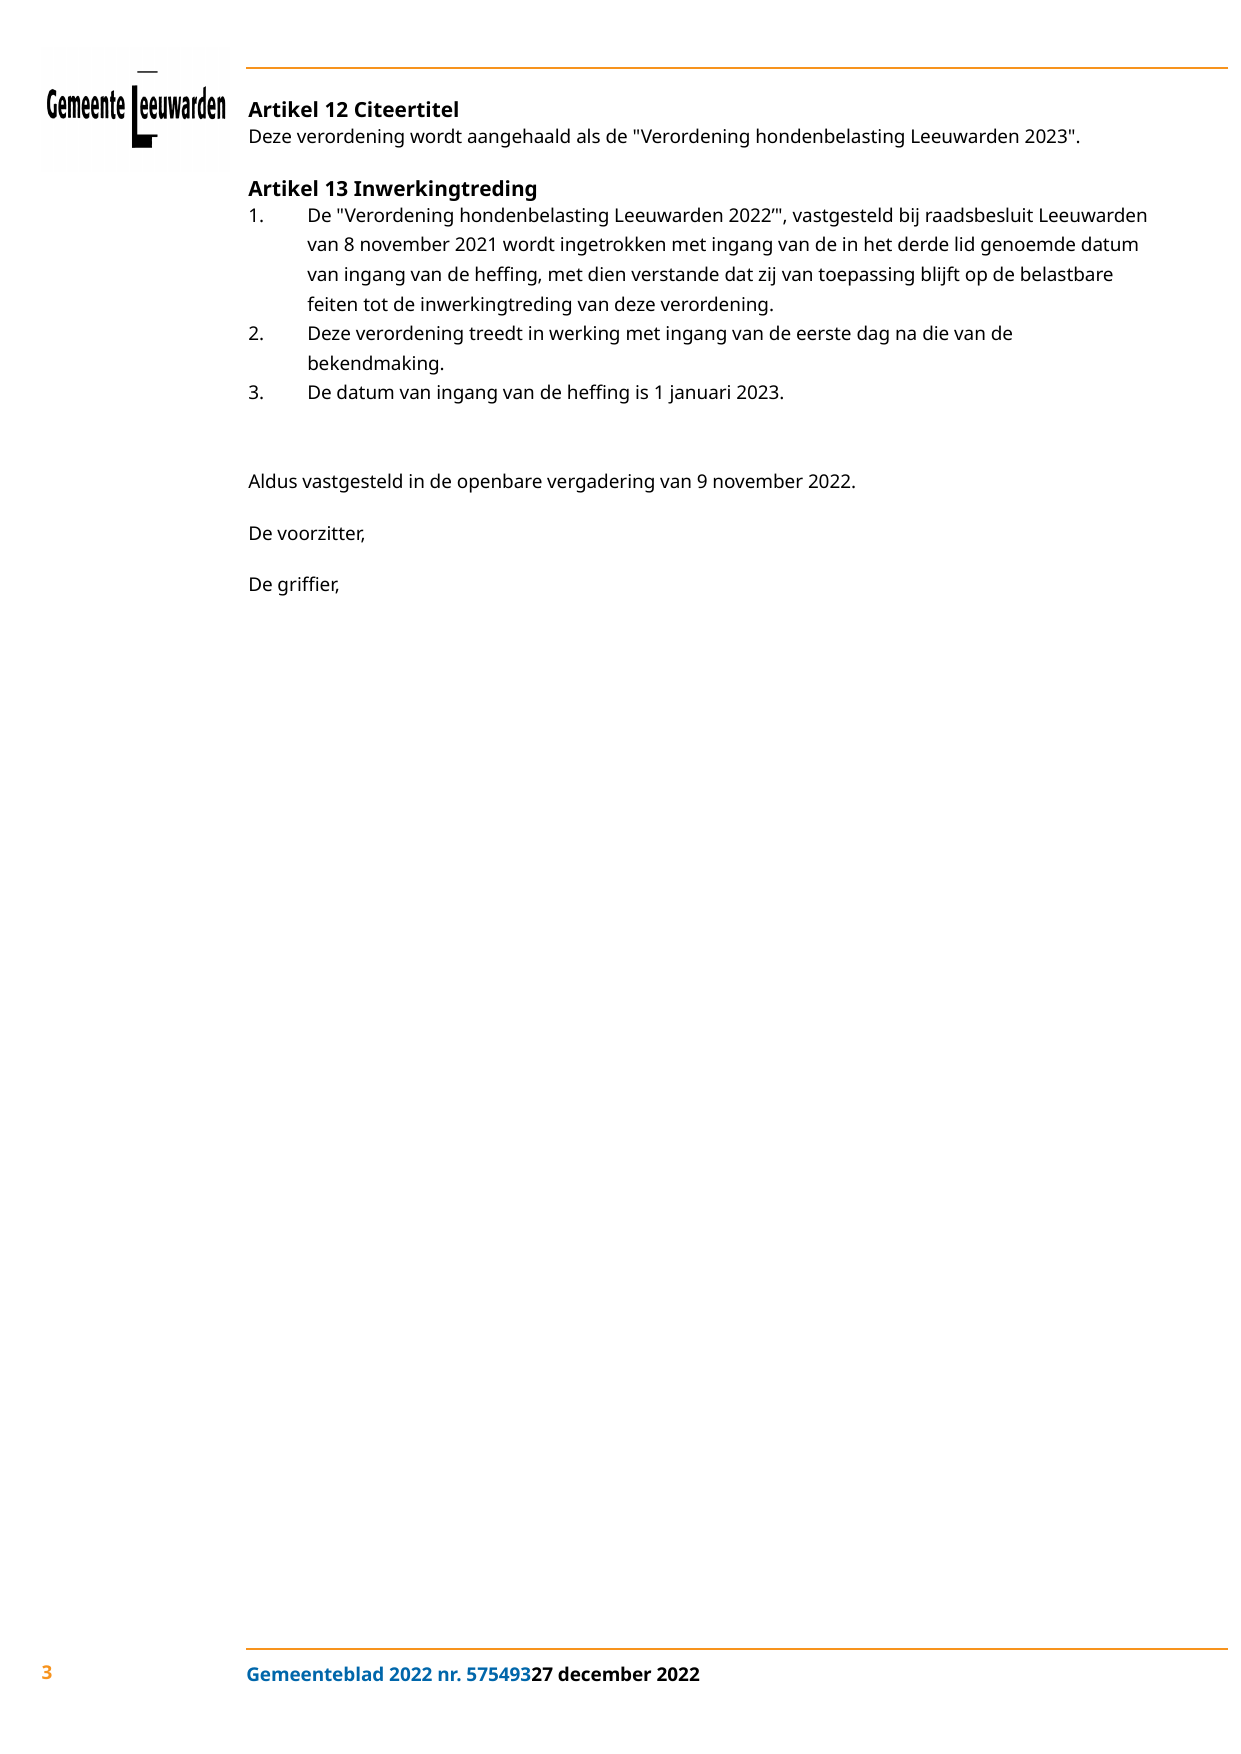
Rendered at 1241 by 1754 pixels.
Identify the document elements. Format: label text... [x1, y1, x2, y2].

list Deze verordening treedt in werking met ingang van de eerste dag na die van de bekendmaking. [248, 320, 1152, 376]
list De "Verordening hondenbelasting Leeuwarden 2022’", vastgesteld bij raadsbesluit Leeuwarden van 8 november 2021 wordt ingetrokken met ingang van de in het derde lid genoemde datum van ingang van de heffing, met dien verstande dat zij van toepassing blijft op de belastbare feiten tot de inwerkingtreding van deze verordening. [248, 202, 1152, 317]
list De datum van ingang van de heffing is 1 januari 2023. [248, 379, 1152, 405]
text Deze verordening wordt aangehaald als de "Verordening hondenbelasting Leeuwarden 2023". [248, 123, 1152, 149]
text Aldus vastgesteld in de openbare vergadering van 9 november 2022. [248, 468, 1152, 494]
text Artikel 12 Citeertitel [248, 95, 1152, 123]
text Artikel 13 Inwerkingtreding [248, 174, 1152, 202]
text De griffier, [248, 571, 1152, 597]
picture [41, 47, 231, 172]
text De voorzitter, [248, 520, 1152, 546]
